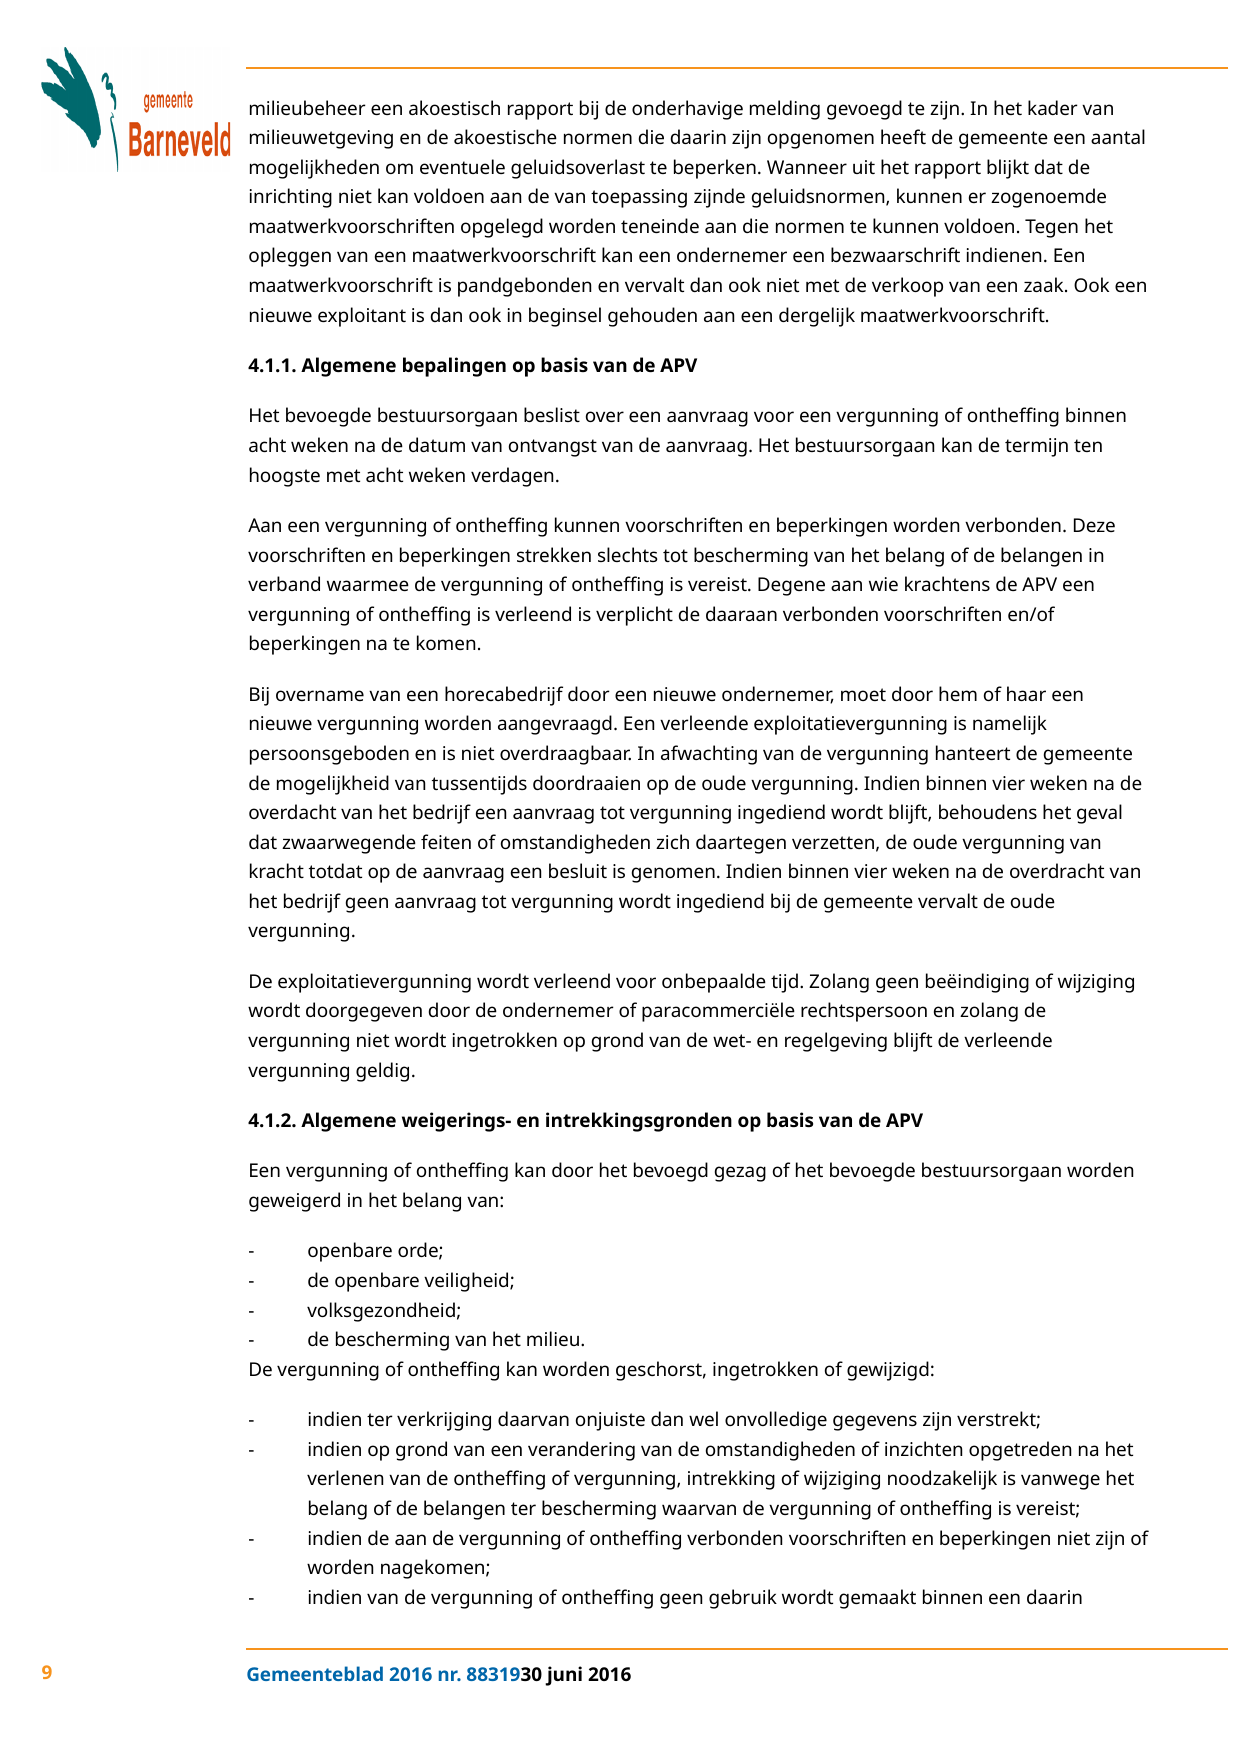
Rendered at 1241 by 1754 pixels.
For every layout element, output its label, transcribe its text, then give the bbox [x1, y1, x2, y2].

text Een vergunning of ontheffing kan door het bevoegd gezag of het bevoegde bestuursorgaan worden geweigerd in het belang van: [248, 1158, 1152, 1213]
text 4.1.1. Algemene bepalingen op basis van de APV [248, 352, 1152, 378]
list indien op grond van een verandering van de omstandigheden of inzichten opgetreden na het verlenen van de ontheffing of vergunning, intrekking of wijziging noodzakelijk is vanwege het belang of de belangen ter bescherming waarvan de vergunning of ontheffing is vereist; [248, 1436, 1152, 1521]
list volksgezondheid; [248, 1297, 1152, 1323]
text 4.1.2. Algemene weigerings- en intrekkingsgronden op basis van de APV [248, 1107, 1152, 1133]
text Aan een vergunning of ontheffing kunnen voorschriften en beperkingen worden verbonden. Deze voorschriften en beperkingen strekken slechts tot bescherming van het belang of de belangen in verband waarmee de vergunning of ontheffing is vereist. Degene aan wie krachtens de APV een vergunning of ontheffing is verleend is verplicht de daaraan verbonden voorschriften en/of beperkingen na te komen. [248, 512, 1152, 656]
text milieubeheer een akoestisch rapport bij de onderhavige melding gevoegd te zijn. In het kader van milieuwetgeving en de akoestische normen die daarin zijn opgenomen heeft de gemeente een aantal mogelijkheden om eventuele geluidsoverlast te beperken. Wanneer uit het rapport blijkt dat de inrichting niet kan voldoen aan de van toepassing zijnde geluidsnormen, kunnen er zogenoemde maatwerkvoorschriften opgelegd worden teneinde aan die normen te kunnen voldoen. Tegen het opleggen van een maatwerkvoorschrift kan een ondernemer een bezwaarschrift indienen. Een maatwerkvoorschrift is pandgebonden en vervalt dan ook niet met de verkoop van een zaak. Ook een nieuwe exploitant is dan ook in beginsel gehouden aan een dergelijk maatwerkvoorschrift. [248, 95, 1152, 328]
text De vergunning of ontheffing kan worden geschorst, ingetrokken of gewijzigd: [248, 1356, 1152, 1382]
text Bij overname van een horecabedrijf door een nieuwe ondernemer, moet door hem of haar een nieuwe vergunning worden aangevraagd. Een verleende exploitatievergunning is namelijk persoonsgeboden en is niet overdraagbaar. In afwachting van de vergunning hanteert de gemeente de mogelijkheid van tussentijds doordraaien op de oude vergunning. Indien binnen vier weken na de overdacht van het bedrijf een aanvraag tot vergunning ingediend wordt blijft, behoudens het geval dat zwaarwegende feiten of omstandigheden zich daartegen verzetten, de oude vergunning van kracht totdat op de aanvraag een besluit is genomen. Indien binnen vier weken na de overdracht van het bedrijf geen aanvraag tot vergunning wordt ingediend bij de gemeente vervalt de oude vergunning. [248, 681, 1152, 943]
list indien de aan de vergunning of ontheffing verbonden voorschriften en beperkingen niet zijn of worden nagekomen; [248, 1525, 1152, 1580]
list openbare orde; [248, 1238, 1152, 1263]
picture [41, 47, 231, 172]
text Het bevoegde bestuursorgaan beslist over een aanvraag voor een vergunning of ontheffing binnen acht weken na de datum van ontvangst van de aanvraag. Het bestuursorgaan kan de termijn ten hoogste met acht weken verdagen. [248, 403, 1152, 488]
list indien ter verkrijging daarvan onjuiste dan wel onvolledige gegevens zijn verstrekt; [248, 1406, 1152, 1432]
list indien van de vergunning of ontheffing geen gebruik wordt gemaakt binnen een daarin [248, 1584, 1152, 1610]
text De exploitatievergunning wordt verleend voor onbepaalde tijd. Zolang geen beëindiging of wijziging wordt doorgegeven door de ondernemer of paracommerciële rechtspersoon en zolang de vergunning niet wordt ingetrokken op grond van de wet- en regelgeving blijft de verleende vergunning geldig. [248, 968, 1152, 1083]
list de openbare veiligheid; [248, 1267, 1152, 1293]
list de bescherming van het milieu. [248, 1326, 1152, 1352]
